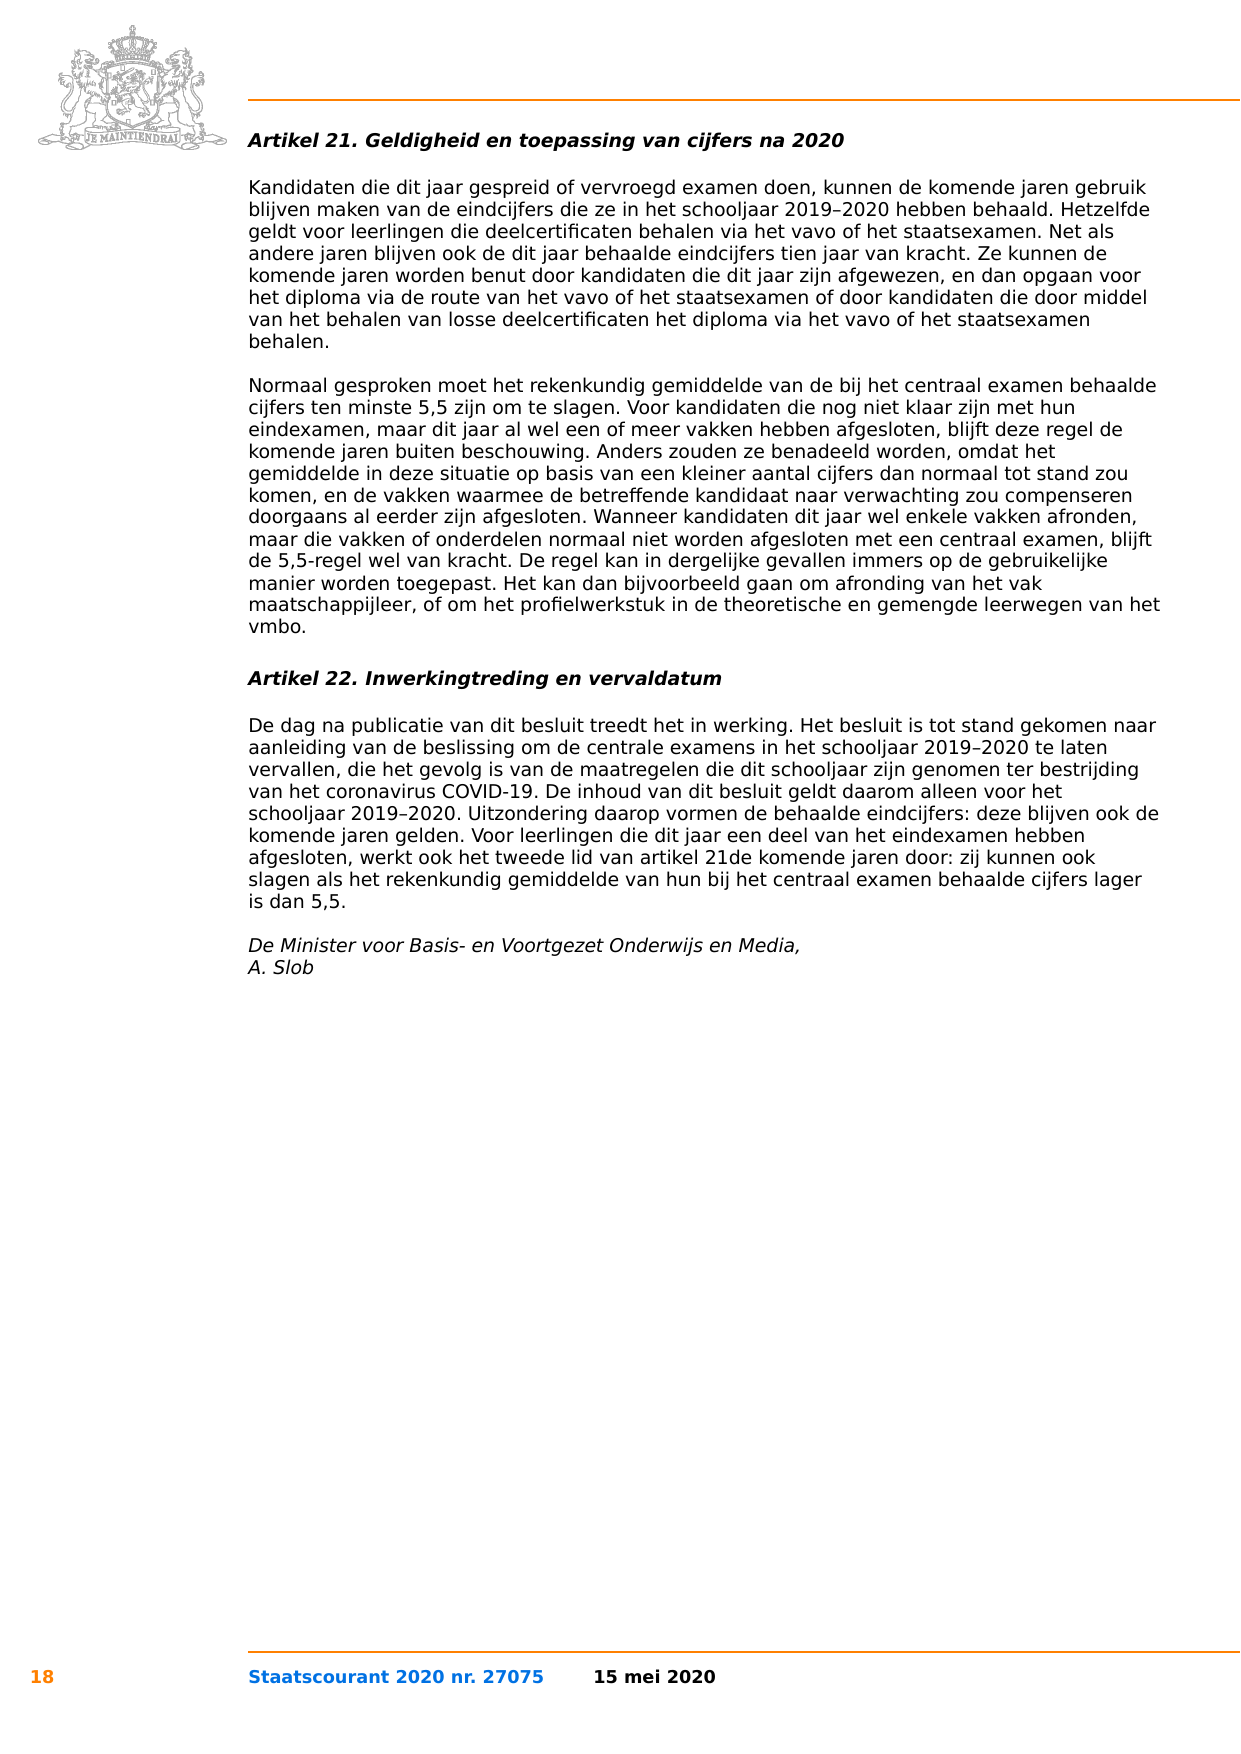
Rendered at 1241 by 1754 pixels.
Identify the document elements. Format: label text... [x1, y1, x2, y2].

text Kandidaten die dit jaar gespreid of vervroegd examen doen, kunnen de komende jaren gebruik blijven maken van de eindcijfers die ze in het schooljaar 2019–2020 hebben behaald. Hetzelfde geldt voor leerlingen die deelcertificaten behalen via het vavo of het staatsexamen. Net als andere jaren blijven ook de dit jaar behaalde eindcijfers tien jaar van kracht. Ze kunnen de komende jaren worden benut door kandidaten die dit jaar zijn afgewezen, en dan opgaan voor het diploma via de route van het vavo of het staatsexamen of door kandidaten die door middel van het behalen van losse deelcertificaten het diploma via het vavo of het staatsexamen behalen. [248, 177, 1163, 353]
subtitle Artikel 21. Geldigheid en toepassing van cijfers na 2020 [248, 130, 1163, 152]
text De dag na publicatie van dit besluit treedt het in werking. Het besluit is tot stand gekomen naar aanleiding van de beslissing om de centrale examens in het schooljaar 2019–2020 te laten vervallen, die het gevolg is van de maatregelen die dit schooljaar zijn genomen ter bestrijding van het coronavirus COVID-19. De inhoud van dit besluit geldt daarom alleen voor het schooljaar 2019–2020. Uitzondering daarop vormen de behaalde eindcijfers: deze blijven ook de komende jaren gelden. Voor leerlingen die dit jaar een deel van het eindexamen hebben afgesloten, werkt ook het tweede lid van artikel 21de komende jaren door: zij kunnen ook slagen als het rekenkundig gemiddelde van hun bij het centraal examen behaalde cijfers lager is dan 5,5. [248, 715, 1163, 913]
text De Minister voor Basis- en Voortgezet Onderwijs en Media, A. Slob [248, 935, 1163, 979]
picture [38, 25, 227, 150]
text Normaal gesproken moet het rekenkundig gemiddelde van de bij het centraal examen behaalde cijfers ten minste 5,5 zijn om te slagen. Voor kandidaten die nog niet klaar zijn met hun eindexamen, maar dit jaar al wel een of meer vakken hebben afgesloten, blijft deze regel de komende jaren buiten beschouwing. Anders zouden ze benadeeld worden, omdat het gemiddelde in deze situatie op basis van een kleiner aantal cijfers dan normaal tot stand zou komen, en de vakken waarmee de betreffende kandidaat naar verwachting zou compenseren doorgaans al eerder zijn afgesloten. Wanneer kandidaten dit jaar wel enkele vakken afronden, maar die vakken of onderdelen normaal niet worden afgesloten met een centraal examen, blijft de 5,5-regel wel van kracht. De regel kan in dergelijke gevallen immers op de gebruikelijke manier worden toegepast. Het kan dan bijvoorbeeld gaan om afronding van het vak maatschappijleer, of om het profielwerkstuk in de theoretische en gemengde leerwegen van het vmbo. [248, 374, 1163, 638]
subtitle Artikel 22. Inwerkingtreding en vervaldatum [248, 668, 1163, 690]
